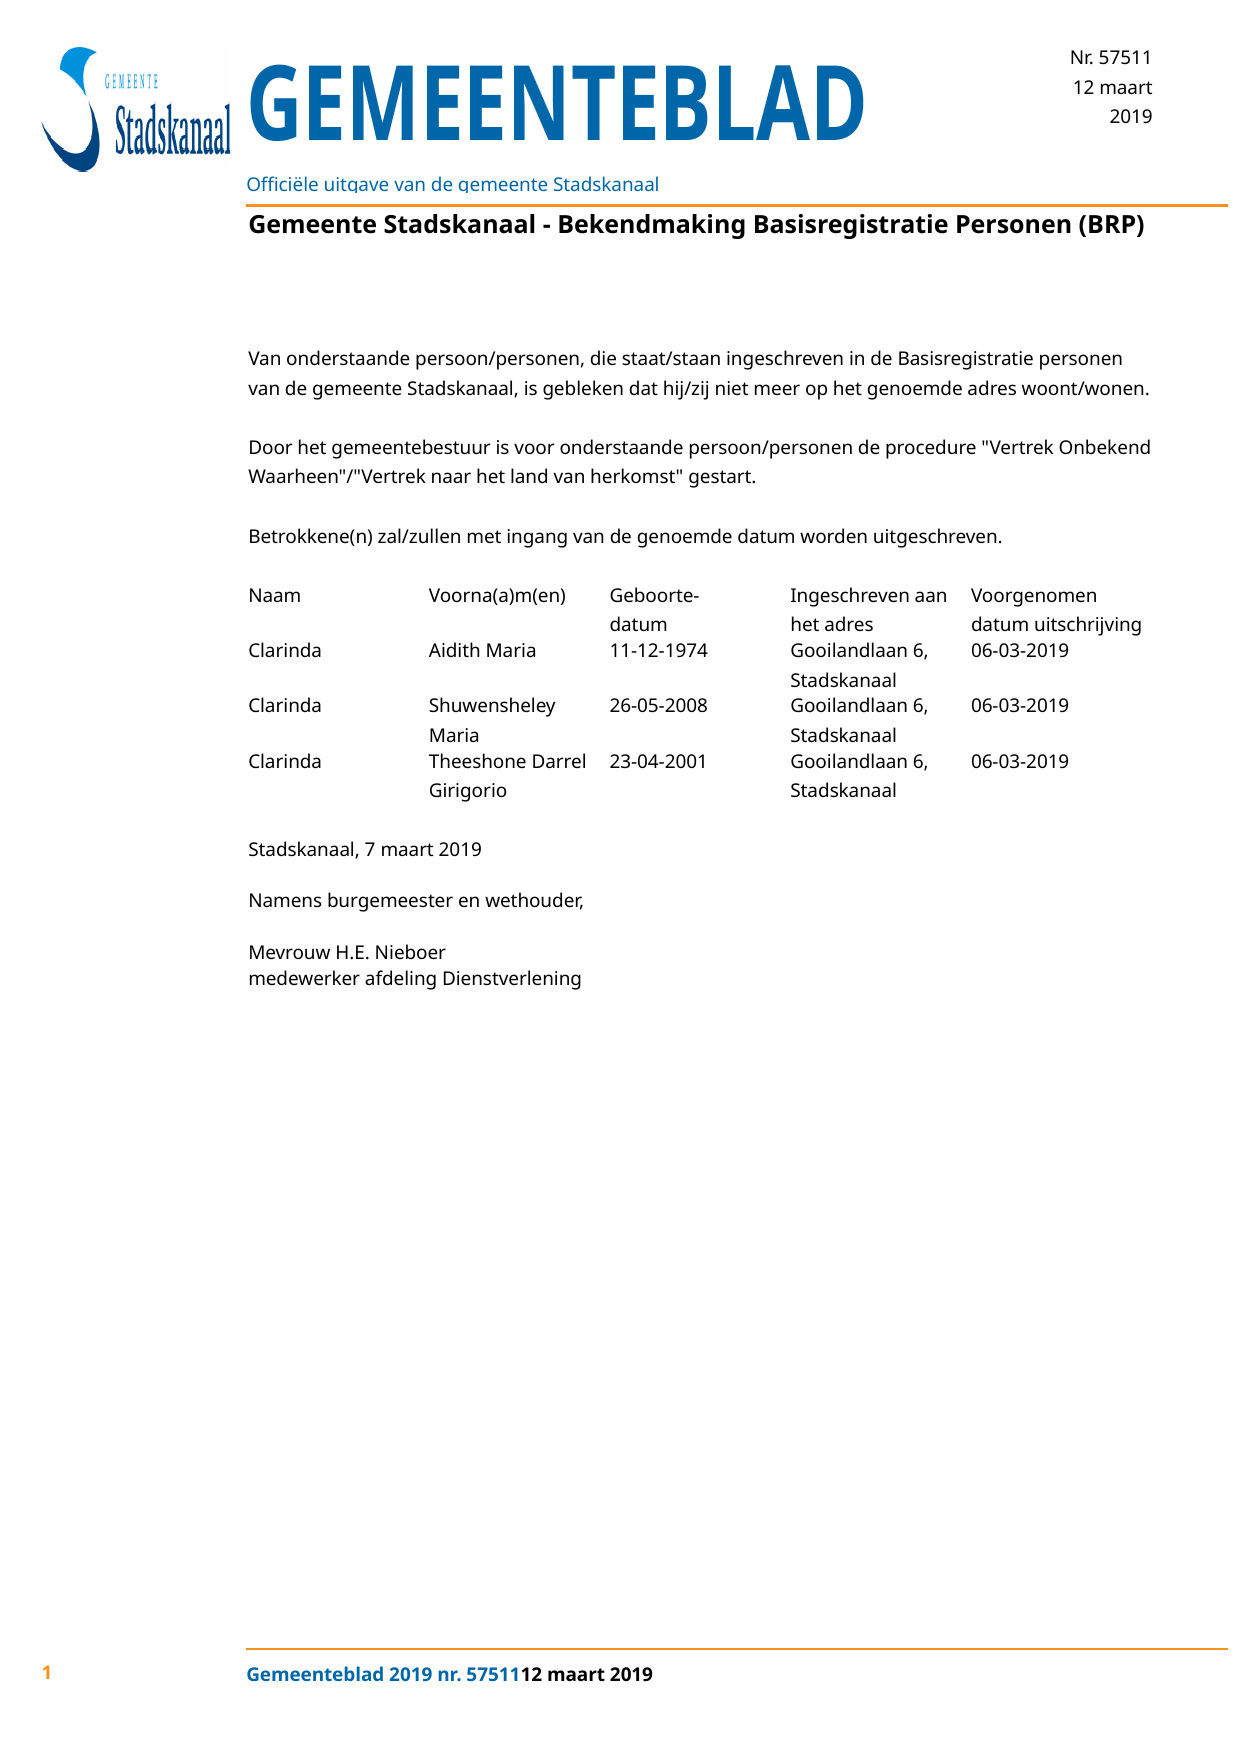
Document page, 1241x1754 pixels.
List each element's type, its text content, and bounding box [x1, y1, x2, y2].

table_header Voorgenomen datum uitschrijving [971, 582, 1152, 637]
table_cell 26-05-2008 [609, 693, 790, 748]
table_cell Clarinda [248, 693, 429, 748]
table_header Ingeschreven aan het adres [790, 582, 971, 637]
text Namens burgemeester en wethouder, [248, 888, 1152, 913]
text Van onderstaande persoon/personen, die staat/staan ingeschreven in de Basisregistratie personen van de gemeente Stadskanaal, is gebleken dat hij/zij niet meer op het genoemde adres woont/wonen. [248, 345, 1152, 401]
table_cell Theeshone Darrel Girigorio [429, 748, 609, 803]
table_cell Gooilandlaan 6, Stadskanaal [790, 693, 971, 748]
table_header Geboorte- datum [609, 582, 790, 637]
table_header Naam [248, 582, 429, 637]
text Stadskanaal, 7 maart 2019 [248, 836, 1152, 862]
text Mevrouw H.E. Nieboer [248, 939, 1152, 965]
table_header Voorna(a)m(en) [429, 582, 609, 637]
table_cell Shuwensheley Maria [429, 693, 609, 748]
picture [41, 47, 231, 172]
table_cell Clarinda [248, 748, 429, 803]
text Door het gemeentebestuur is voor onderstaande persoon/personen de procedure "Vertrek Onbekend Waarheen"/"Vertrek naar het land van herkomst" gestart. [248, 434, 1152, 489]
table_cell Clarinda [248, 638, 429, 693]
table_cell 06-03-2019 [971, 693, 1152, 748]
table_cell Gooilandlaan 6, Stadskanaal [790, 638, 971, 693]
table_cell 11-12-1974 [609, 638, 790, 693]
text medewerker afdeling Dienstverlening [248, 965, 1152, 991]
text Betrokkene(n) zal/zullen met ingang van de genoemde datum worden uitgeschreven. [248, 523, 1152, 548]
table_cell Gooilandlaan 6, Stadskanaal [790, 748, 971, 803]
table_cell Aidith Maria [429, 638, 609, 693]
text Gemeente Stadskanaal - Bekendmaking Basisregistratie Personen (BRP) [248, 207, 1152, 241]
table_cell 06-03-2019 [971, 638, 1152, 693]
table_cell 06-03-2019 [971, 748, 1152, 803]
table_cell 23-04-2001 [609, 748, 790, 803]
